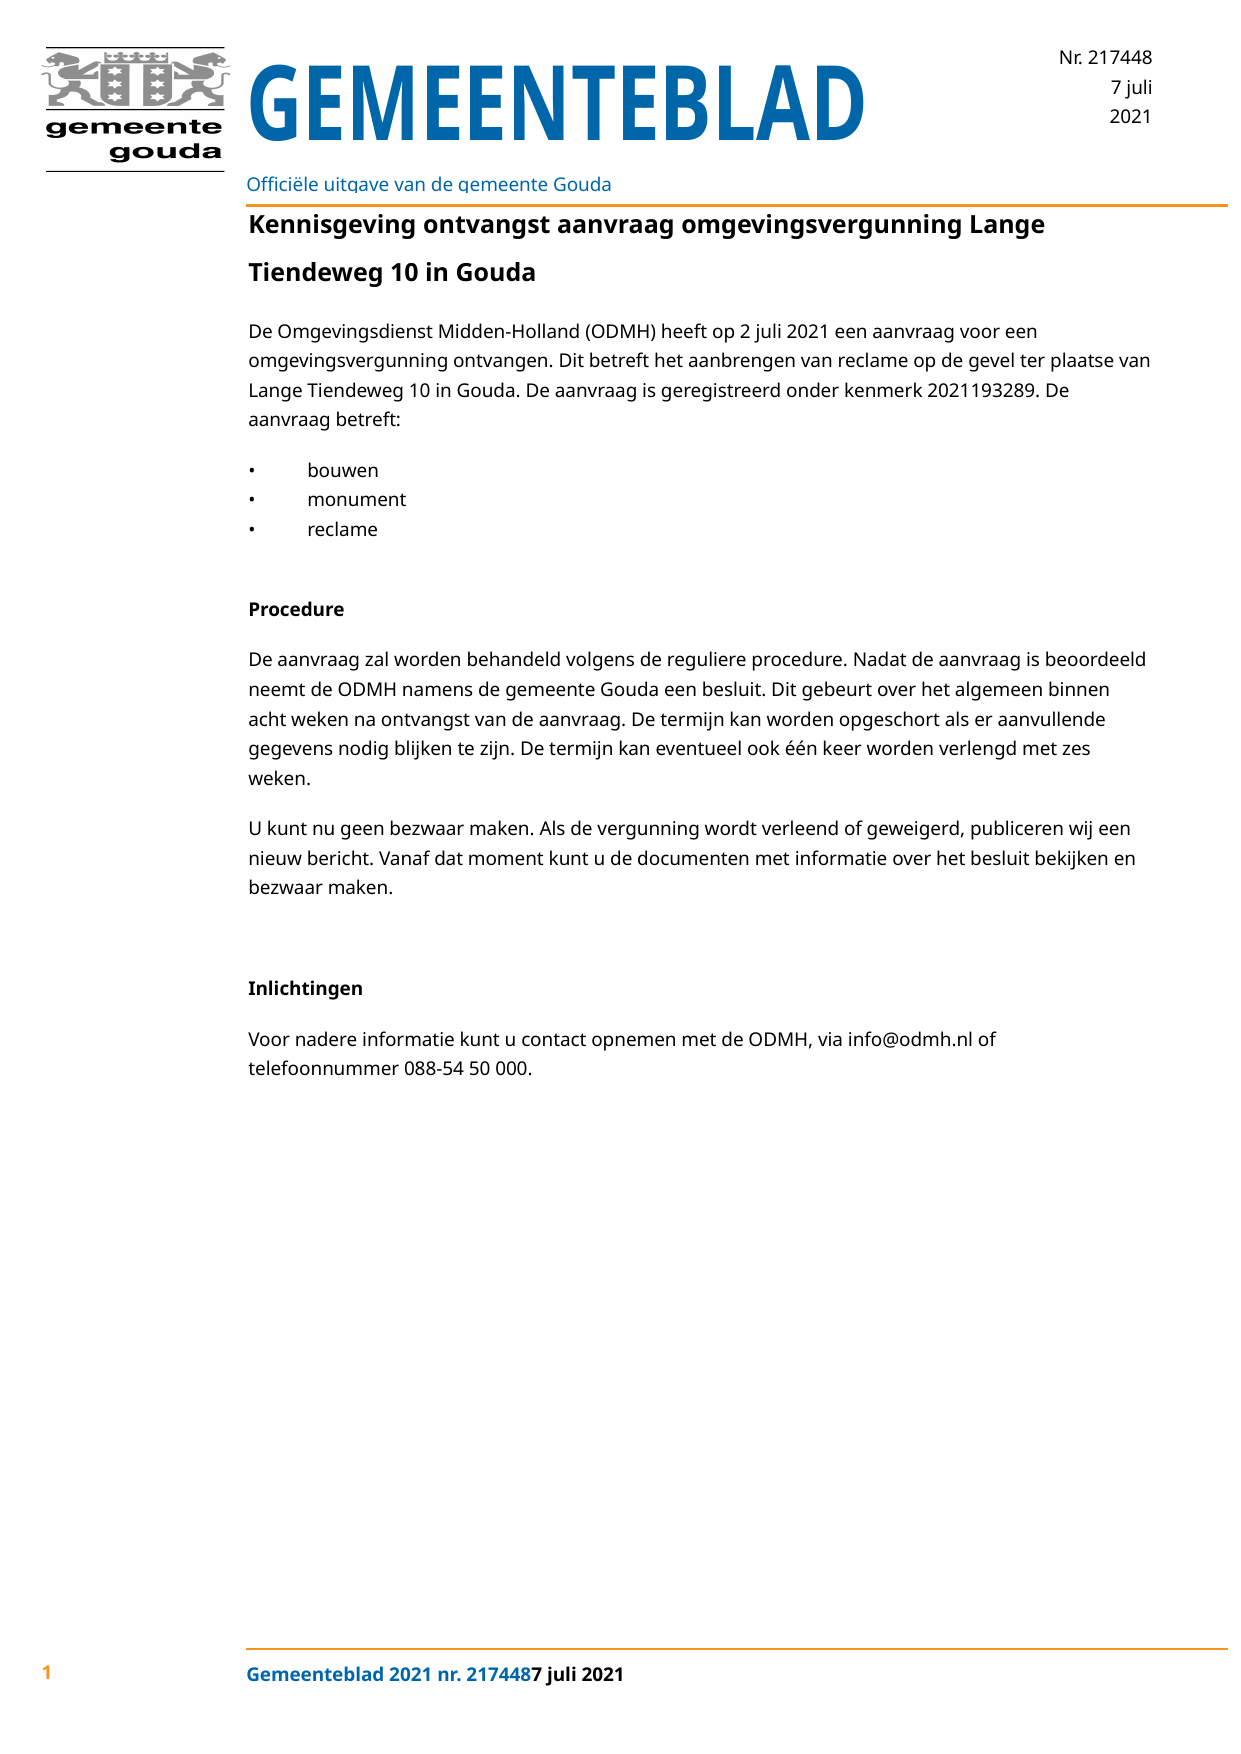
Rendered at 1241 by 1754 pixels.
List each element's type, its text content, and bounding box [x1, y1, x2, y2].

picture [41, 47, 231, 172]
list bouwen [248, 457, 1152, 483]
text Inlichtingen [248, 975, 1152, 1001]
text U kunt nu geen bezwaar maken. Als de vergunning wordt verleend of geweigerd, publiceren wij een nieuw bericht. Vanaf dat moment kunt u de documenten met informatie over het besluit bekijken en bezwaar maken. [248, 815, 1152, 900]
text Procedure [248, 596, 1152, 622]
text Voor nadere informatie kunt u contact opnemen met de ODMH, via info@odmh.nl of telefoonnummer 088-54 50 000. [248, 1026, 1152, 1081]
text De aanvraag zal worden behandeld volgens de reguliere procedure. Nadat de aanvraag is beoordeeld neemt de ODMH namens de gemeente Gouda een besluit. Dit gebeurt over het algemeen binnen acht weken na ontvangst van de aanvraag. De termijn kan worden opgeschort als er aanvullende gegevens nodig blijken te zijn. De termijn kan eventueel ook één keer worden verlengd met zes weken. [248, 647, 1152, 791]
text Kennisgeving ontvangst aanvraag omgevingsvergunning Lange Tiendeweg 10 in Gouda [248, 207, 1152, 288]
list monument [248, 487, 1152, 512]
list reclame [248, 516, 1152, 542]
text De Omgevingsdienst Midden-Holland (ODMH) heeft op 2 juli 2021 een aanvraag voor een omgevingsvergunning ontvangen. Dit betreft het aanbrengen van reclame op de gevel ter plaatse van Lange Tiendeweg 10 in Gouda. De aanvraag is geregistreerd onder kenmerk 2021193289. De aanvraag betreft: [248, 318, 1152, 432]
